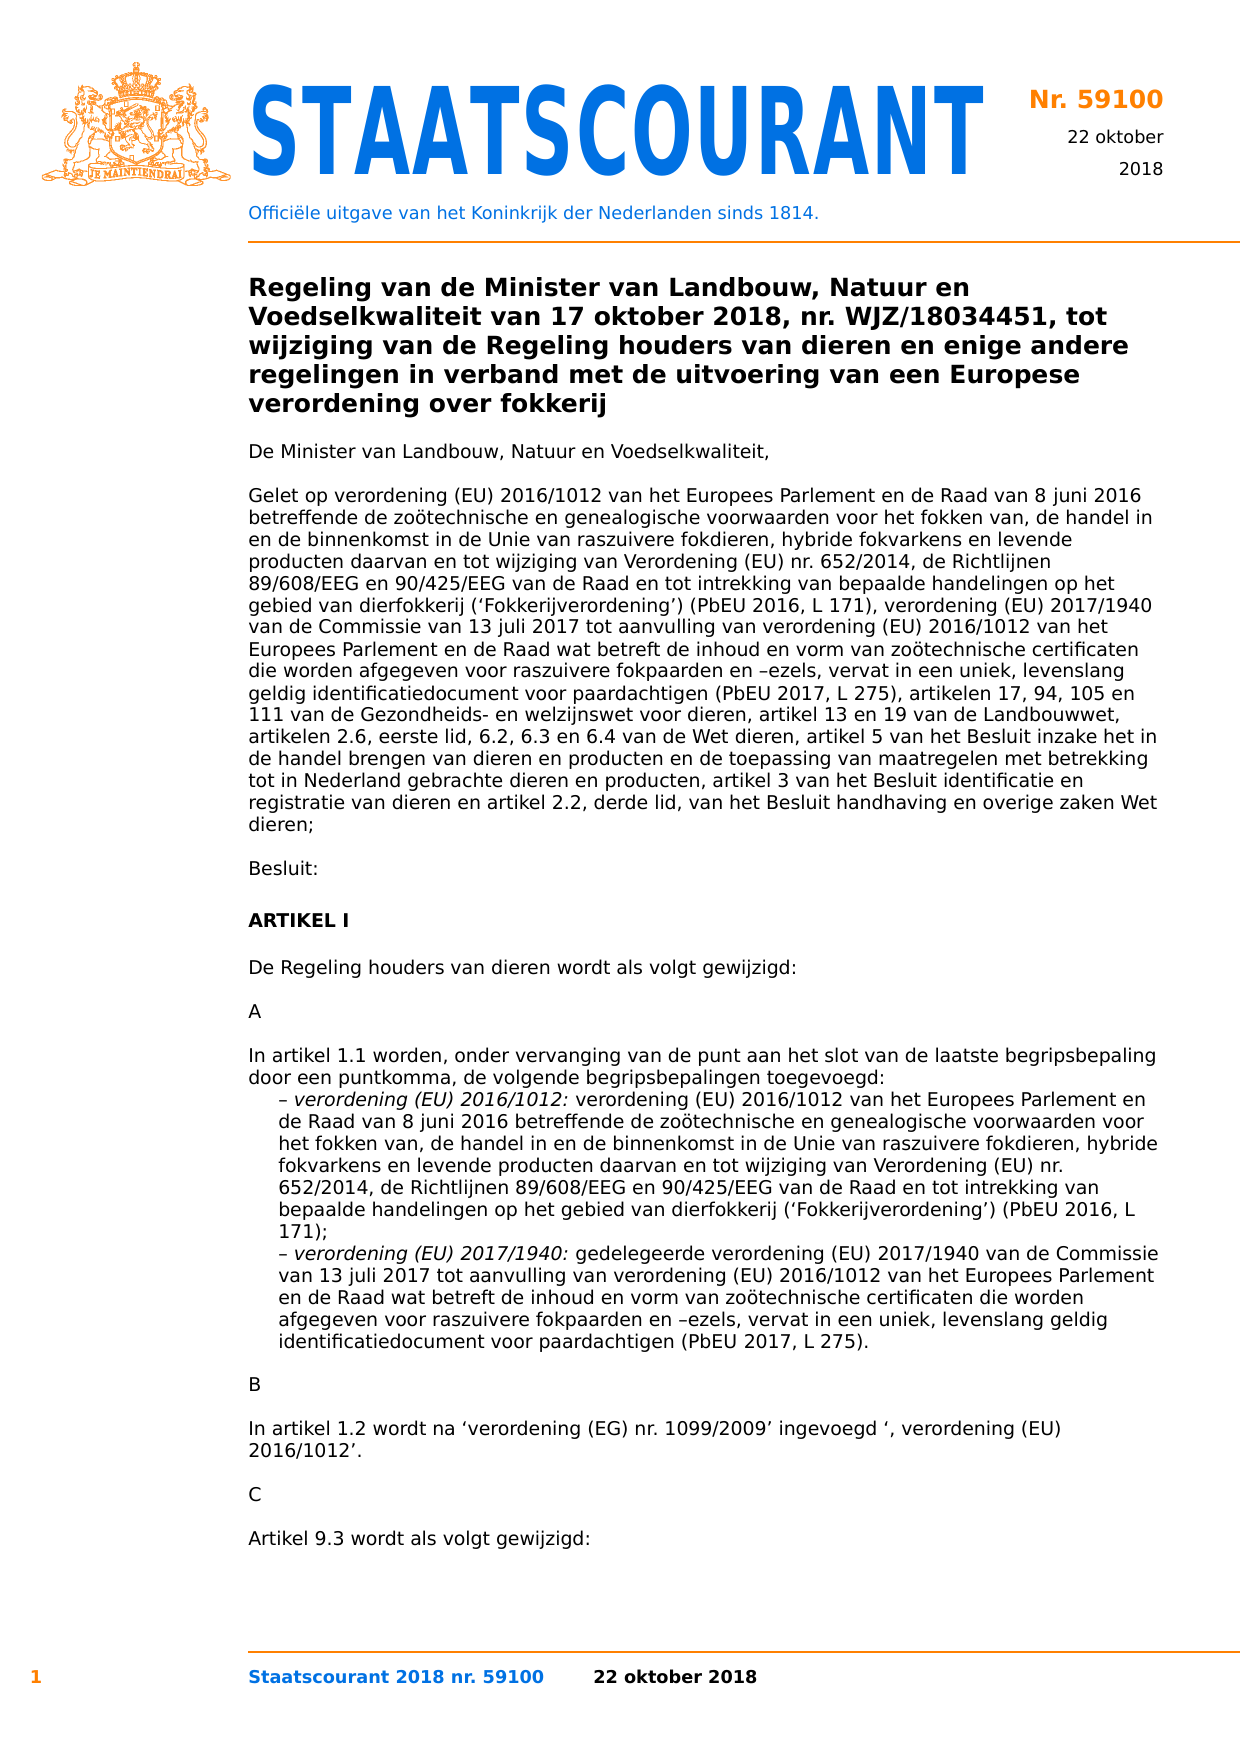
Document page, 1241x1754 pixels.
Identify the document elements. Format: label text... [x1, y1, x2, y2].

table_header STAATSCOURANT [248, 62, 998, 203]
table_cell Officiële uitgave van het Koninkrijk der Nederlanden sinds 1814. [248, 203, 1240, 241]
table_header Nr. 59100 [998, 62, 1240, 121]
text C [248, 1484, 1163, 1506]
subtitle ARTIKEL I [248, 910, 1163, 932]
text Besluit: [248, 858, 1163, 880]
text – verordening (EU) 2016/1012: verordening (EU) 2016/1012 van het Europees Parlement en de Raad van 8 juni 2016 betreffende de zoötechnische en genealogische voorwaarden voor het fokken van, de handel in en de binnenkomst in de Unie van raszuivere fokdieren, hybride fokvarkens en levende producten daarvan en tot wijziging van Verordening (EU) nr. 652/2014, de Richtlijnen 89/608/EEG en 90/425/EEG van de Raad en tot intrekking van bepaalde handelingen op het gebied van dierfokkerij (‘Fokkerijverordening’) (PbEU 2016, L 171); [278, 1089, 1163, 1243]
picture [41, 62, 231, 186]
table_cell 22 oktober [998, 121, 1240, 153]
text – verordening (EU) 2017/1940: gedelegeerde verordening (EU) 2017/1940 van de Commissie van 13 juli 2017 tot aanvulling van verordening (EU) 2016/1012 van het Europees Parlement en de Raad wat betreft de inhoud en vorm van zoötechnische certificaten die worden afgegeven voor raszuivere fokpaarden en –ezels, vervat in een uniek, levenslang geldig identificatiedocument voor paardachtigen (PbEU 2017, L 275). [278, 1243, 1163, 1352]
text Artikel 9.3 wordt als volgt gewijzigd: [248, 1528, 1163, 1550]
text De Regeling houders van dieren wordt als volgt gewijzigd: [248, 957, 1163, 979]
text De Minister van Landbouw, Natuur en Voedselkwaliteit, [248, 441, 1163, 463]
text Gelet op verordening (EU) 2016/1012 van het Europees Parlement en de Raad van 8 juni 2016 betreffende de zoötechnische en genealogische voorwaarden voor het fokken van, de handel in en de binnenkomst in de Unie van raszuivere fokdieren, hybride fokvarkens en levende producten daarvan en tot wijziging van Verordening (EU) nr. 652/2014, de Richtlijnen 89/608/EEG en 90/425/EEG van de Raad en tot intrekking van bepaalde handelingen op het gebied van dierfokkerij (‘Fokkerijverordening’) (PbEU 2016, L 171), verordening (EU) 2017/1940 van de Commissie van 13 juli 2017 tot aanvulling van verordening (EU) 2016/1012 van het Europees Parlement en de Raad wat betreft de inhoud en vorm van zoötechnische certificaten die worden afgegeven voor raszuivere fokpaarden en –ezels, vervat in een uniek, levenslang geldig identificatiedocument voor paardachtigen (PbEU 2017, L 275), artikelen 17, 94, 105 en 111 van de Gezondheids- en welzijnswet voor dieren, artikel 13 en 19 van de Landbouwwet, artikelen 2.6, eerste lid, 6.2, 6.3 en 6.4 van de Wet dieren, artikel 5 van het Besluit inzake het in de handel brengen van dieren en producten en de toepassing van maatregelen met betrekking tot in Nederland gebrachte dieren en producten, artikel 3 van het Besluit identificatie en registratie van dieren en artikel 2.2, derde lid, van het Besluit handhaving en overige zaken Wet dieren; [248, 484, 1163, 836]
text In artikel 1.2 wordt na ‘verordening (EG) nr. 1099/2009’ ingevoegd ‘, verordening (EU) 2016/1012’. [248, 1418, 1163, 1462]
text B [248, 1374, 1163, 1396]
text A [248, 1001, 1163, 1023]
subtitle Regeling van de Minister van Landbouw, Natuur en Voedselkwaliteit van 17 oktober 2018, nr. WJZ/18034451, tot wijziging van de Regeling houders van dieren en enige andere regelingen in verband met de uitvoering van een Europese verordening over fokkerij [248, 273, 1163, 419]
text In artikel 1.1 worden, onder vervanging van de punt aan het slot van de laatste begripsbepaling door een puntkomma, de volgende begripsbepalingen toegevoegd: [248, 1045, 1163, 1089]
table_header [25, 62, 248, 241]
table_cell 2018 [998, 153, 1240, 203]
